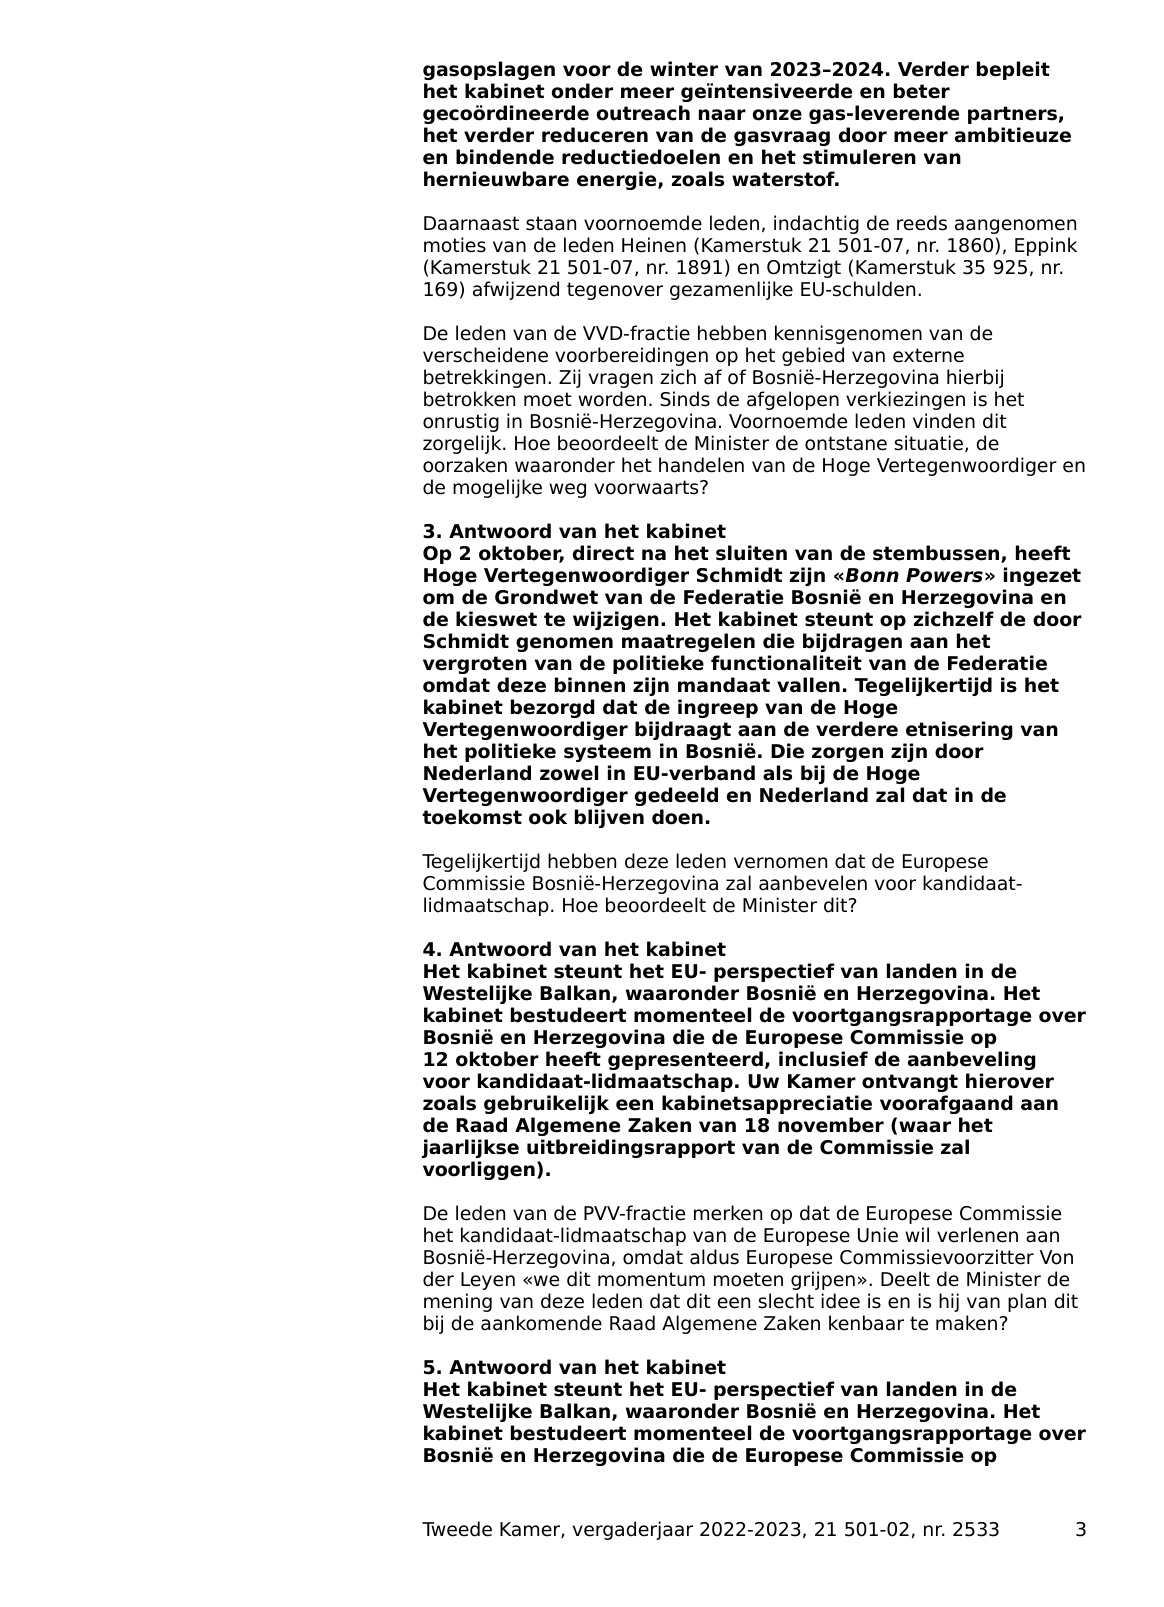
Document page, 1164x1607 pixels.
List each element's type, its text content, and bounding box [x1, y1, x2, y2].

text 3. Antwoord van het kabinet [422, 521, 1087, 543]
text Daarnaast staan voornoemde leden, indachtig de reeds aangenomen moties van de leden Heinen (Kamerstuk 21 501-07, nr. 1860), Eppink (Kamerstuk 21 501-07, nr. 1891) en Omtzigt (Kamerstuk 35 925, nr. 169) afwijzend tegenover gezamenlijke EU-schulden. [422, 213, 1087, 301]
text 5. Antwoord van het kabinet [422, 1357, 1087, 1379]
text gasopslagen voor de winter van 2023–2024. Verder bepleit het kabinet onder meer geïntensiveerde en beter gecoördineerde outreach naar onze gas-leverende partners, het verder reduceren van de gasvraag door meer ambitieuze en bindende reductiedoelen en het stimuleren van hernieuwbare energie, zoals waterstof. [422, 59, 1087, 191]
text De leden van de PVV-fractie merken op dat de Europese Commissie het kandidaat-lidmaatschap van de Europese Unie wil verlenen aan Bosnië-Herzegovina, omdat aldus Europese Commissievoorzitter Von der Leyen «we dit momentum moeten grijpen». Deelt de Minister de mening van deze leden dat dit een slecht idee is en is hij van plan dit bij de aankomende Raad Algemene Zaken kenbaar te maken? [422, 1203, 1087, 1335]
text Tegelijkertijd hebben deze leden vernomen dat de Europese Commissie Bosnië-Herzegovina zal aanbevelen voor kandidaat-lidmaatschap. Hoe beoordeelt de Minister dit? [422, 851, 1087, 917]
text Op 2 oktober, direct na het sluiten van de stembussen, heeft Hoge Vertegenwoordiger Schmidt zijn «Bonn Powers» ingezet om de Grondwet van de Federatie Bosnië en Herzegovina en de kieswet te wijzigen. Het kabinet steunt op zichzelf de door Schmidt genomen maatregelen die bijdragen aan het vergroten van de politieke functionaliteit van de Federatie omdat deze binnen zijn mandaat vallen. Tegelijkertijd is het kabinet bezorgd dat de ingreep van de Hoge Vertegenwoordiger bijdraagt aan de verdere etnisering van het politieke systeem in Bosnië. Die zorgen zijn door Nederland zowel in EU-verband als bij de Hoge Vertegenwoordiger gedeeld en Nederland zal dat in de toekomst ook blijven doen. [422, 543, 1087, 829]
text Het kabinet steunt het EU- perspectief van landen in de Westelijke Balkan, waaronder Bosnië en Herzegovina. Het kabinet bestudeert momenteel de voortgangsrapportage over Bosnië en Herzegovina die de Europese Commissie op [422, 1379, 1087, 1467]
text De leden van de VVD-fractie hebben kennisgenomen van de verscheidene voorbereidingen op het gebied van externe betrekkingen. Zij vragen zich af of Bosnië-Herzegovina hierbij betrokken moet worden. Sinds de afgelopen verkiezingen is het onrustig in Bosnië-Herzegovina. Voornoemde leden vinden dit zorgelijk. Hoe beoordeelt de Minister de ontstane situatie, de oorzaken waaronder het handelen van de Hoge Vertegenwoordiger en de mogelijke weg voorwaarts? [422, 323, 1087, 499]
text 4. Antwoord van het kabinet [422, 939, 1087, 961]
text Het kabinet steunt het EU- perspectief van landen in de Westelijke Balkan, waaronder Bosnië en Herzegovina. Het kabinet bestudeert momenteel de voortgangsrapportage over Bosnië en Herzegovina die de Europese Commissie op 12 oktober heeft gepresenteerd, inclusief de aanbeveling voor kandidaat-lidmaatschap. Uw Kamer ontvangt hierover zoals gebruikelijk een kabinetsappreciatie voorafgaand aan de Raad Algemene Zaken van 18 november (waar het jaarlijkse uitbreidingsrapport van de Commissie zal voorliggen). [422, 961, 1087, 1181]
